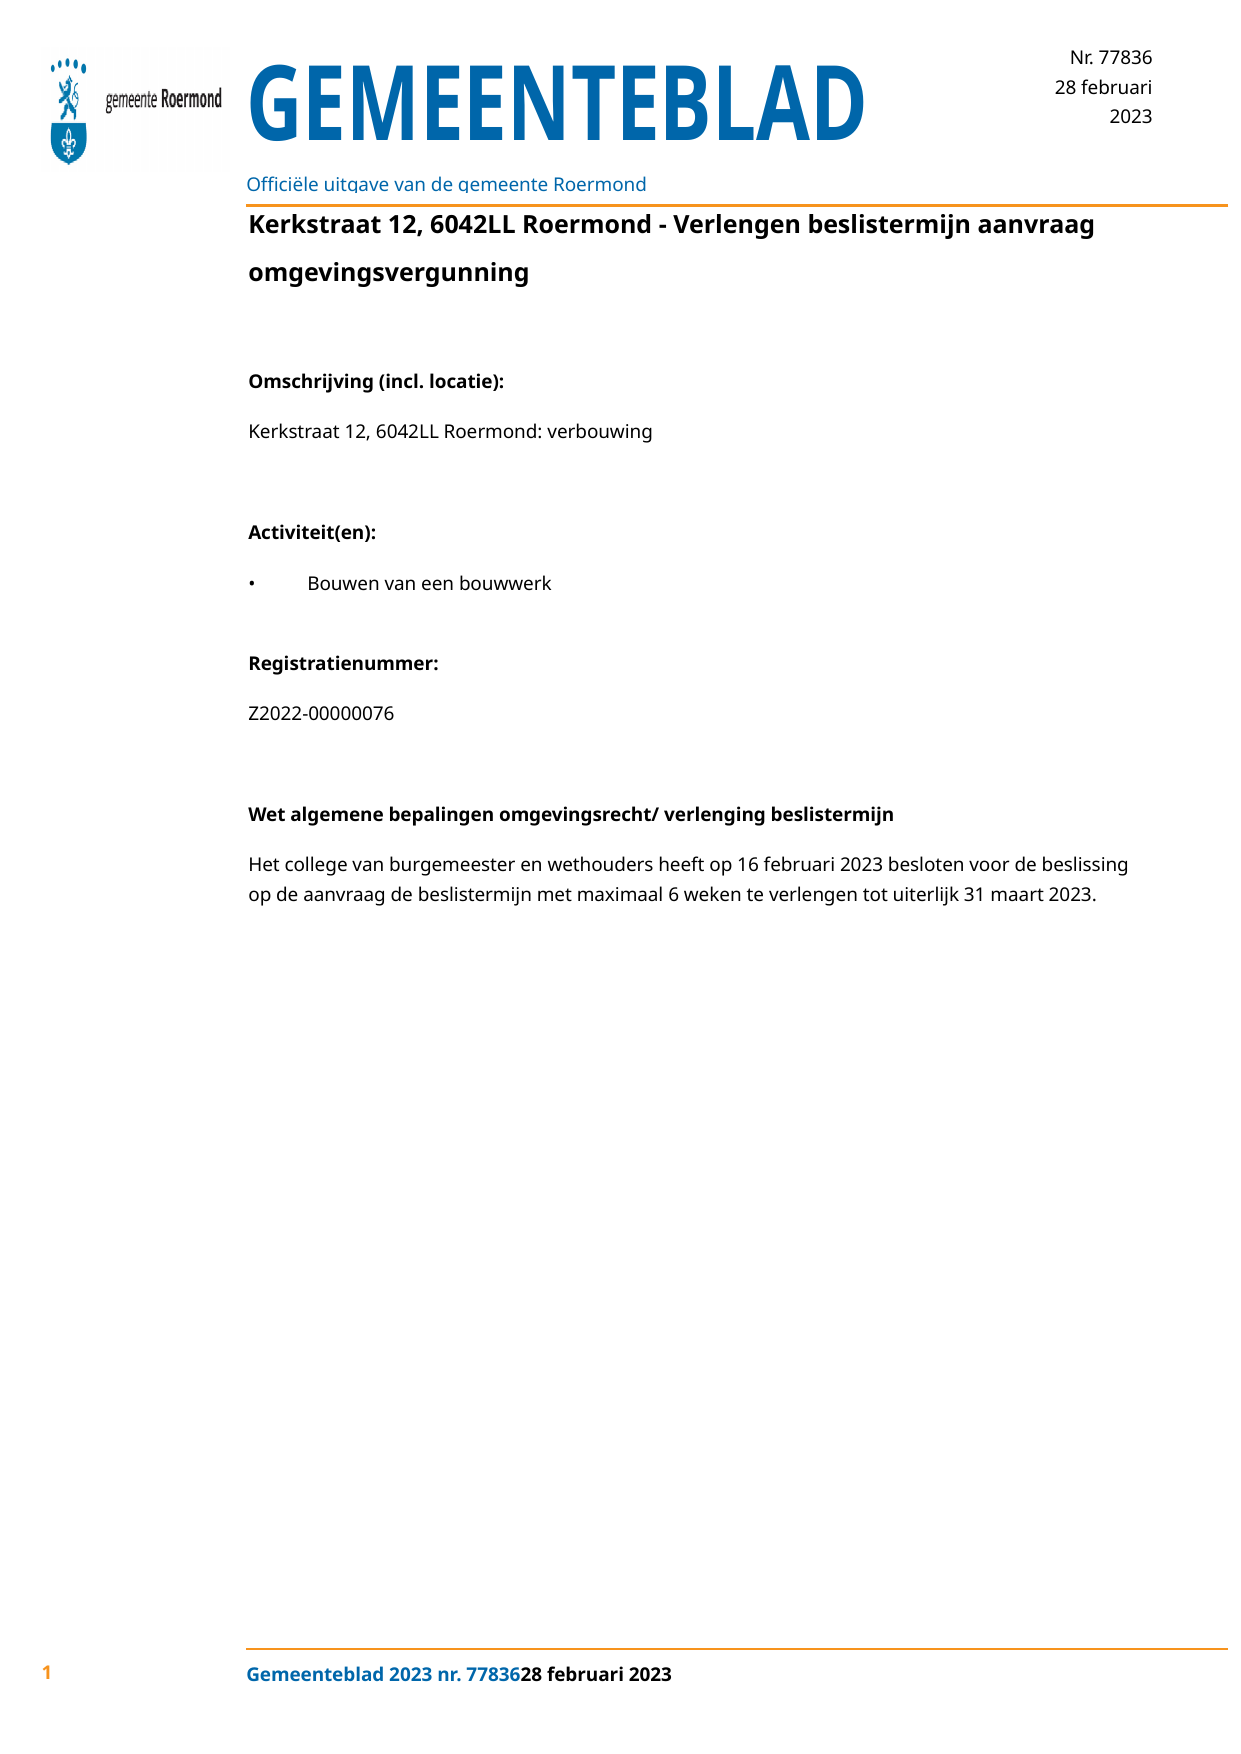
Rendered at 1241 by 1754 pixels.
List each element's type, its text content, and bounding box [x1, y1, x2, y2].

text Kerkstraat 12, 6042LL Roermond - Verlengen beslistermijn aanvraag omgevingsvergunning [248, 207, 1152, 288]
text Activiteit(en): [248, 519, 1152, 545]
text Omschrijving (incl. locatie): [248, 368, 1152, 394]
text Z2022-00000076 [248, 700, 1152, 726]
list Bouwen van een bouwwerk [248, 570, 1152, 596]
text Het college van burgemeester en wethouders heeft op 16 februari 2023 besloten voor de beslissing op de aanvraag de beslistermijn met maximaal 6 weken te verlengen tot uiterlijk 31 maart 2023. [248, 852, 1152, 907]
text Registratienummer: [248, 650, 1152, 676]
picture [41, 47, 231, 172]
text Wet algemene bepalingen omgevingsrecht/ verlenging beslistermijn [248, 801, 1152, 827]
text Kerkstraat 12, 6042LL Roermond: verbouwing [248, 419, 1152, 444]
